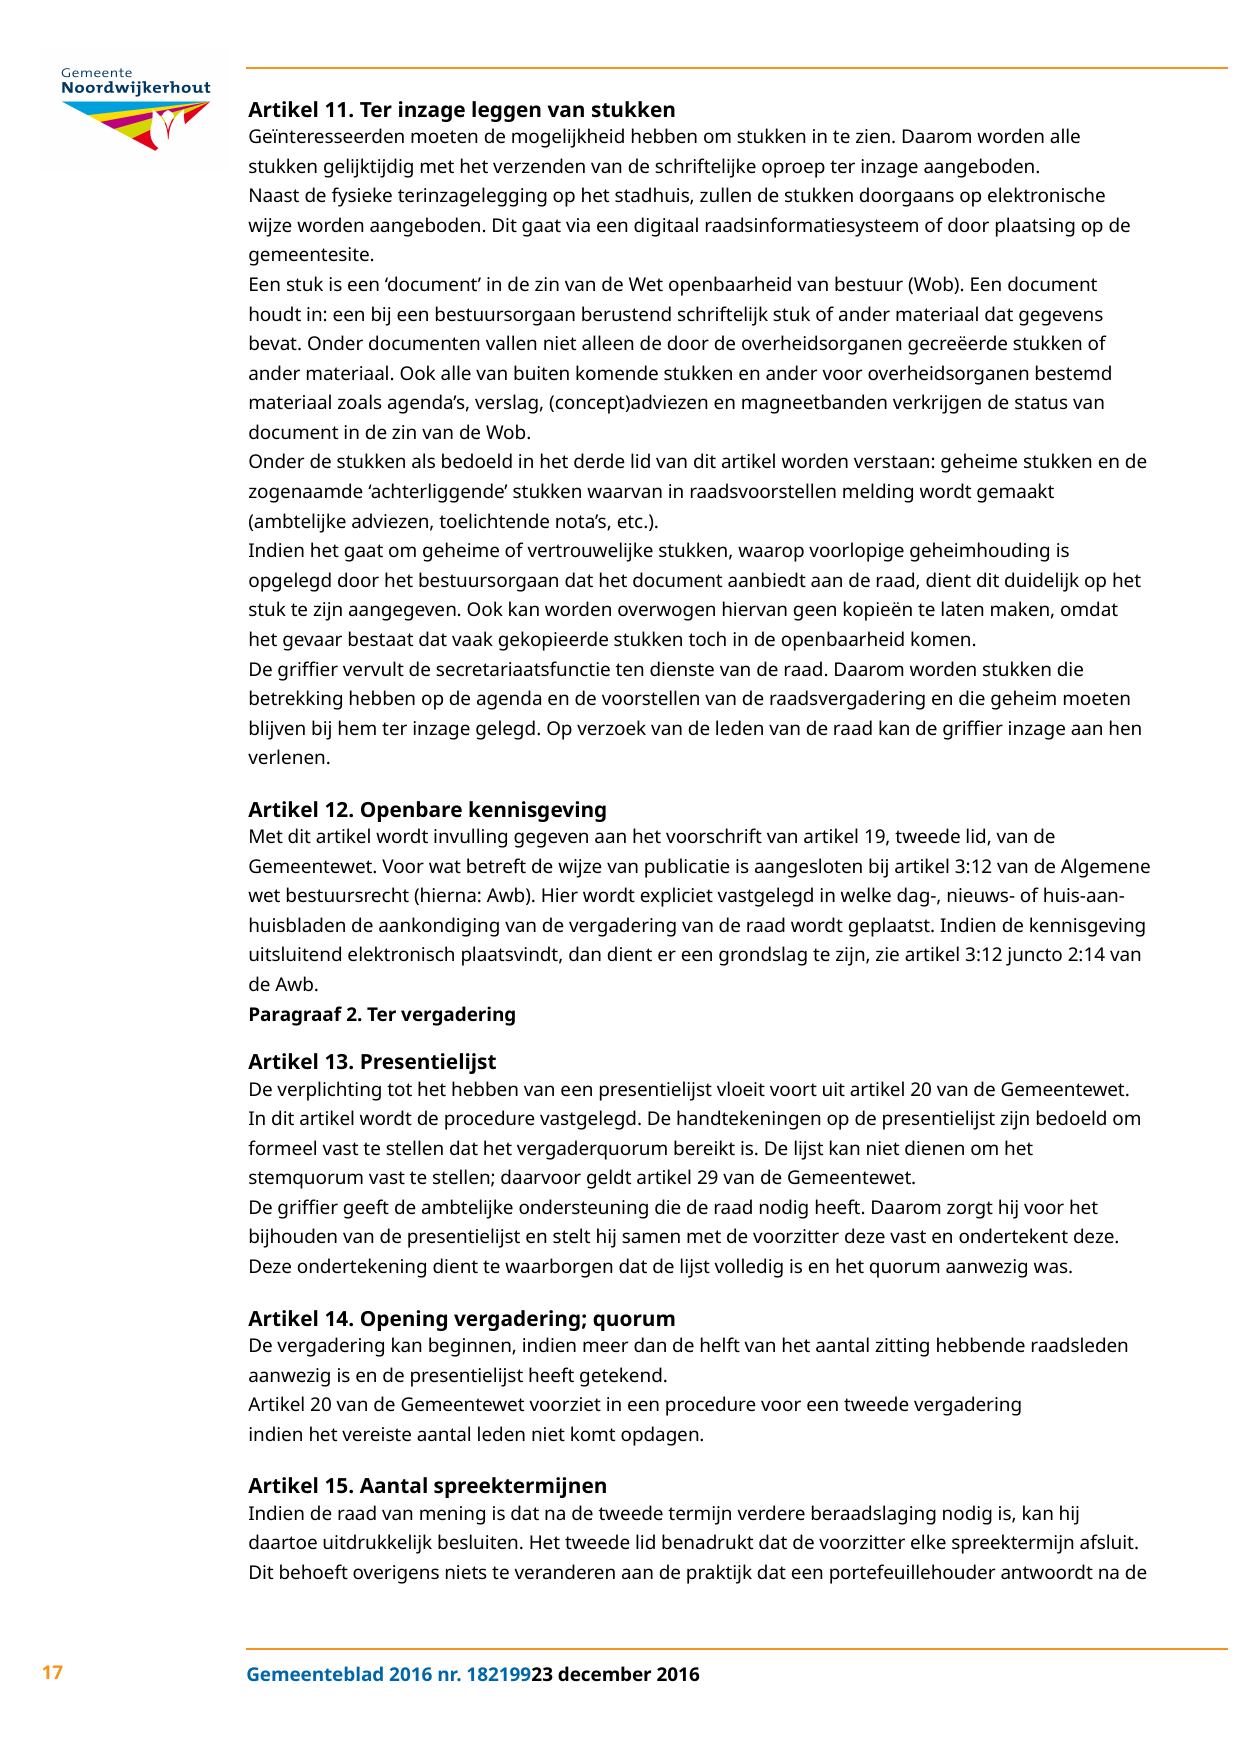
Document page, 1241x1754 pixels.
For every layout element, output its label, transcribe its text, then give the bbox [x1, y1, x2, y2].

text Artikel 13. Presentielijst [248, 1047, 1152, 1076]
text Artikel 12. Openbare kennisgeving [248, 795, 1152, 823]
text De griffier geeft de ambtelijke ondersteuning die de raad nodig heeft. Daarom zorgt hij voor het bijhouden van de presentielijst en stelt hij samen met de voorzitter deze vast en ondertekent deze. Deze ondertekening dient te waarborgen dat de lijst volledig is en het quorum aanwezig was. [248, 1194, 1152, 1279]
text Paragraaf 2. Ter vergadering [248, 1001, 1152, 1027]
text Met dit artikel wordt invulling gegeven aan het voorschrift van artikel 19, tweede lid, van de Gemeentewet. Voor wat betreft de wijze van publicatie is aangesloten bij artikel 3:12 van de Algemene wet bestuursrecht (hierna: Awb). Hier wordt expliciet vastgelegd in welke dag-, nieuws- of huis-aan-huisbladen de aankondiging van de vergadering van de raad wordt geplaatst. Indien de kennisgeving uitsluitend elektronisch plaatsvindt, dan dient er een grondslag te zijn, zie artikel 3:12 juncto 2:14 van de Awb. [248, 823, 1152, 997]
text Onder de stukken als bedoeld in het derde lid van dit artikel worden verstaan: geheime stukken en de zogenaamde ‘achterliggende’ stukken waarvan in raadsvoorstellen melding wordt gemaakt (ambtelijke adviezen, toelichtende nota’s, etc.). [248, 449, 1152, 533]
text Artikel 14. Opening vergadering; quorum [248, 1304, 1152, 1332]
text Indien de raad van mening is dat na de tweede termijn verdere beraadslaging nodig is, kan hij daartoe uitdrukkelijk besluiten. Het tweede lid benadrukt dat de voorzitter elke spreektermijn afsluit. Dit behoeft overigens niets te veranderen aan de praktijk dat een portefeuillehouder antwoordt na de [248, 1500, 1152, 1585]
text Artikel 11. Ter inzage leggen van stukken [248, 95, 1152, 123]
text Indien het gaat om geheime of vertrouwelijke stukken, waarop voorlopige geheimhouding is opgelegd door het bestuursorgaan dat het document aanbiedt aan de raad, dient dit duidelijk op het stuk te zijn aangegeven. Ook kan worden overwogen hiervan geen kopieën te laten maken, omdat het gevaar bestaat dat vaak gekopieerde stukken toch in de openbaarheid komen. [248, 537, 1152, 652]
text De vergadering kan beginnen, indien meer dan de helft van het aantal zitting hebbende raadsleden aanwezig is en de presentielijst heeft getekend. [248, 1332, 1152, 1387]
text Artikel 20 van de Gemeentewet voorziet in een procedure voor een tweede vergadering [248, 1391, 1152, 1417]
text Een stuk is een ‘document’ in de zin van de Wet openbaarheid van bestuur (Wob). Een document houdt in: een bij een bestuursorgaan berustend schriftelijk stuk of ander materiaal dat gegevens bevat. Onder documenten vallen niet alleen de door de overheidsorganen gecreëerde stukken of ander materiaal. Ook alle van buiten komende stukken en ander voor overheidsorganen bestemd materiaal zoals agenda’s, verslag, (concept)adviezen en magneetbanden verkrijgen de status van document in de zin van de Wob. [248, 271, 1152, 445]
text De griffier vervult de secretariaatsfunctie ten dienste van de raad. Daarom worden stukken die betrekking hebben op de agenda en de voorstellen van de raadsvergadering en die geheim moeten blijven bij hem ter inzage gelegd. Op verzoek van de leden van de raad kan de griffier inzage aan hen verlenen. [248, 656, 1152, 770]
text De verplichting tot het hebben van een presentielijst vloeit voort uit artikel 20 van de Gemeentewet. In dit artikel wordt de procedure vastgelegd. De handtekeningen op de presentielijst zijn bedoeld om formeel vast te stellen dat het vergaderquorum bereikt is. De lijst kan niet dienen om het stemquorum vast te stellen; daarvoor geldt artikel 29 van de Gemeentewet. [248, 1076, 1152, 1190]
text Artikel 15. Aantal spreektermijnen [248, 1471, 1152, 1500]
text indien het vereiste aantal leden niet komt opdagen. [248, 1421, 1152, 1447]
text Naast de fysieke terinzagelegging op het stadhuis, zullen de stukken doorgaans op elektronische wijze worden aangeboden. Dit gaat via een digitaal raadsinformatiesysteem of door plaatsing op de gemeentesite. [248, 182, 1152, 267]
picture [41, 47, 231, 172]
text Geïnteresseerden moeten de mogelijkheid hebben om stukken in te zien. Daarom worden alle stukken gelijktijdig met het verzenden van de schriftelijke oproep ter inzage aangeboden. [248, 123, 1152, 178]
